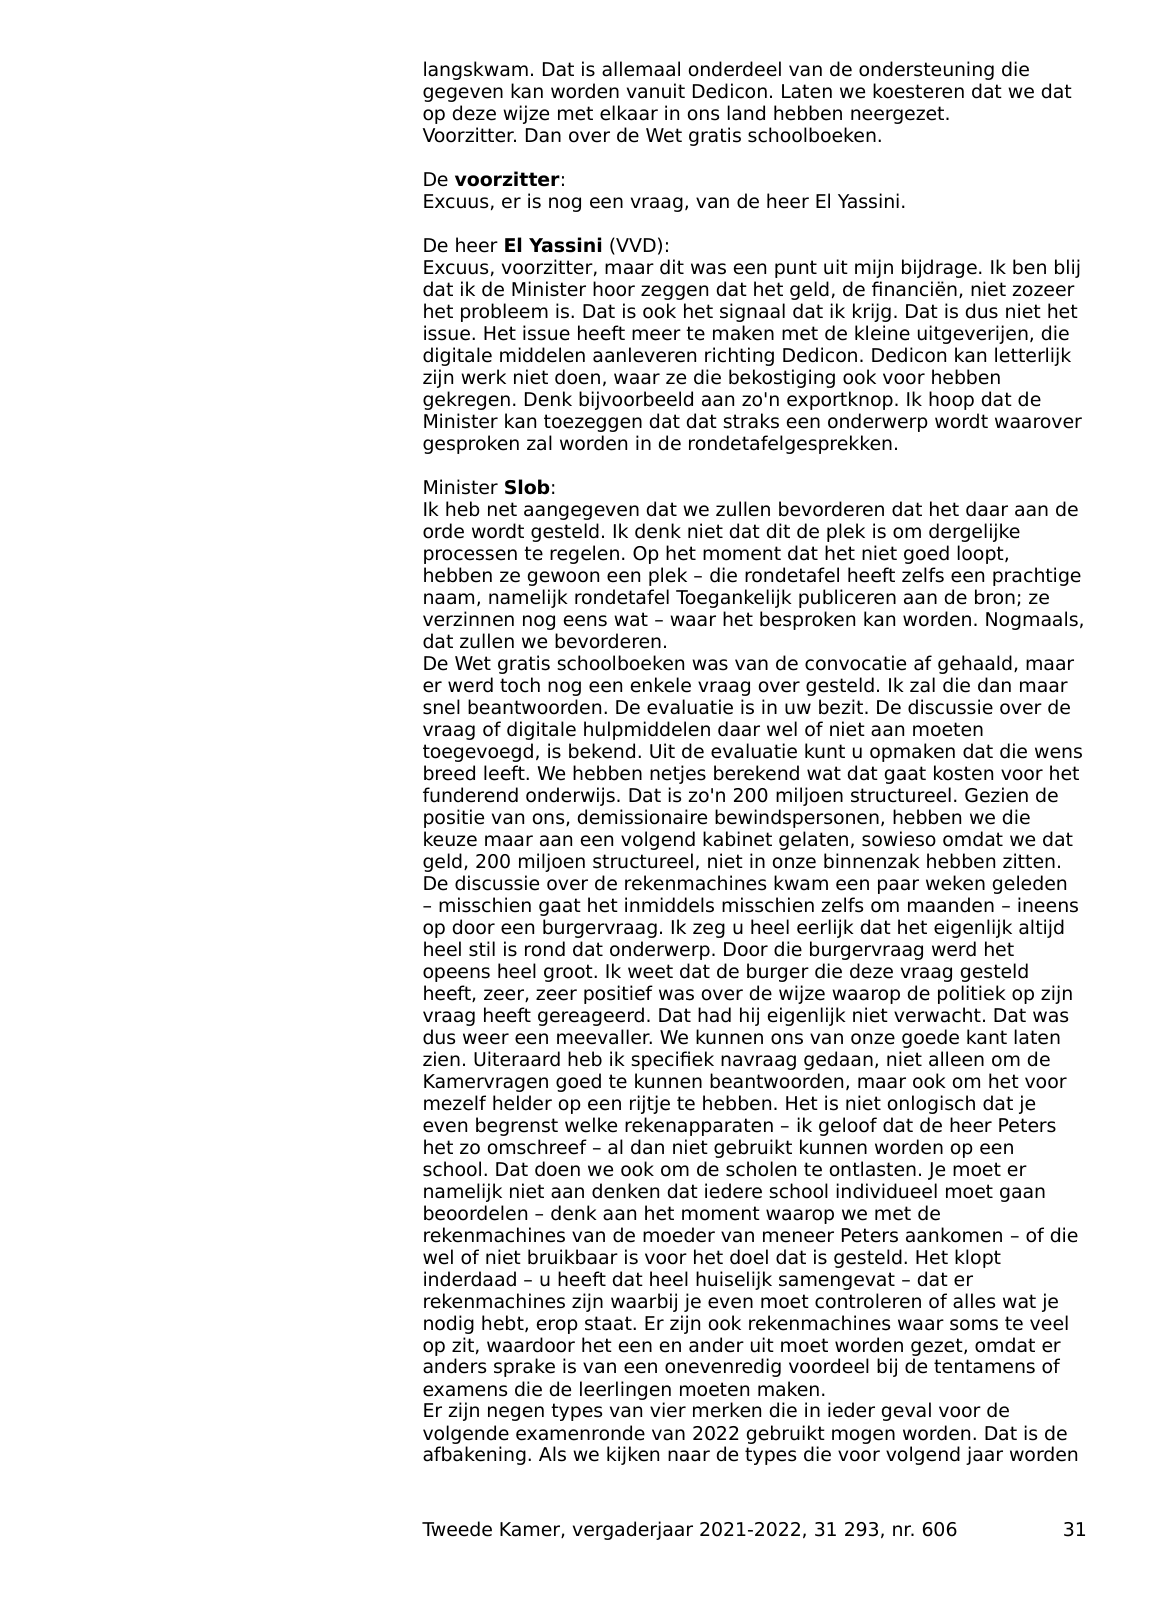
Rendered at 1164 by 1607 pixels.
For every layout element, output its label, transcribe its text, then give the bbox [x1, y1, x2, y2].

text De voorzitter: [422, 169, 1087, 191]
text langskwam. Dat is allemaal onderdeel van de ondersteuning die gegeven kan worden vanuit Dedicon. Laten we koesteren dat we dat op deze wijze met elkaar in ons land hebben neergezet. [422, 59, 1087, 125]
text Excuus, voorzitter, maar dit was een punt uit mijn bijdrage. Ik ben blij dat ik de Minister hoor zeggen dat het geld, de financiën, niet zozeer het probleem is. Dat is ook het signaal dat ik krijg. Dat is dus niet het issue. Het issue heeft meer te maken met de kleine uitgeverijen, die digitale middelen aanleveren richting Dedicon. Dedicon kan letterlijk zijn werk niet doen, waar ze die bekostiging ook voor hebben gekregen. Denk bijvoorbeeld aan zo'n exportknop. Ik hoop dat de Minister kan toezeggen dat dat straks een onderwerp wordt waarover gesproken zal worden in de rondetafelgesprekken. [422, 257, 1087, 455]
text De discussie over de rekenmachines kwam een paar weken geleden – misschien gaat het inmiddels misschien zelfs om maanden – ineens op door een burgervraag. Ik zeg u heel eerlijk dat het eigenlijk altijd heel stil is rond dat onderwerp. Door die burgervraag werd het opeens heel groot. Ik weet dat de burger die deze vraag gesteld heeft, zeer, zeer positief was over de wijze waarop de politiek op zijn vraag heeft gereageerd. Dat had hij eigenlijk niet verwacht. Dat was dus weer een meevaller. We kunnen ons van onze goede kant laten zien. Uiteraard heb ik specifiek navraag gedaan, niet alleen om de Kamervragen goed te kunnen beantwoorden, maar ook om het voor mezelf helder op een rijtje te hebben. Het is niet onlogisch dat je even begrenst welke rekenapparaten – ik geloof dat de heer Peters het zo omschreef – al dan niet gebruikt kunnen worden op een school. Dat doen we ook om de scholen te ontlasten. Je moet er namelijk niet aan denken dat iedere school individueel moet gaan beoordelen – denk aan het moment waarop we met de rekenmachines van de moeder van meneer Peters aankomen – of die wel of niet bruikbaar is voor het doel dat is gesteld. Het klopt inderdaad – u heeft dat heel huiselijk samengevat – dat er rekenmachines zijn waarbij je even moet controleren of alles wat je nodig hebt, erop staat. Er zijn ook rekenmachines waar soms te veel op zit, waardoor het een en ander uit moet worden gezet, omdat er anders sprake is van een onevenredig voordeel bij de tentamens of examens die de leerlingen moeten maken. [422, 873, 1087, 1400]
text Voorzitter. Dan over de Wet gratis schoolboeken. [422, 125, 1087, 147]
text De Wet gratis schoolboeken was van de convocatie af gehaald, maar er werd toch nog een enkele vraag over gesteld. Ik zal die dan maar snel beantwoorden. De evaluatie is in uw bezit. De discussie over de vraag of digitale hulpmiddelen daar wel of niet aan moeten toegevoegd, is bekend. Uit de evaluatie kunt u opmaken dat die wens breed leeft. We hebben netjes berekend wat dat gaat kosten voor het funderend onderwijs. Dat is zo'n 200 miljoen structureel. Gezien de positie van ons, demissionaire bewindspersonen, hebben we die keuze maar aan een volgend kabinet gelaten, sowieso omdat we dat geld, 200 miljoen structureel, niet in onze binnenzak hebben zitten. [422, 653, 1087, 873]
text De heer El Yassini (VVD): [422, 235, 1087, 257]
text Er zijn negen types van vier merken die in ieder geval voor de volgende examenronde van 2022 gebruikt mogen worden. Dat is de afbakening. Als we kijken naar de types die voor volgend jaar worden [422, 1400, 1087, 1466]
text Excuus, er is nog een vraag, van de heer El Yassini. [422, 191, 1087, 213]
text Ik heb net aangegeven dat we zullen bevorderen dat het daar aan de orde wordt gesteld. Ik denk niet dat dit de plek is om dergelijke processen te regelen. Op het moment dat het niet goed loopt, hebben ze gewoon een plek – die rondetafel heeft zelfs een prachtige naam, namelijk rondetafel Toegankelijk publiceren aan de bron; ze verzinnen nog eens wat – waar het besproken kan worden. Nogmaals, dat zullen we bevorderen. [422, 499, 1087, 653]
text Minister Slob: [422, 477, 1087, 499]
